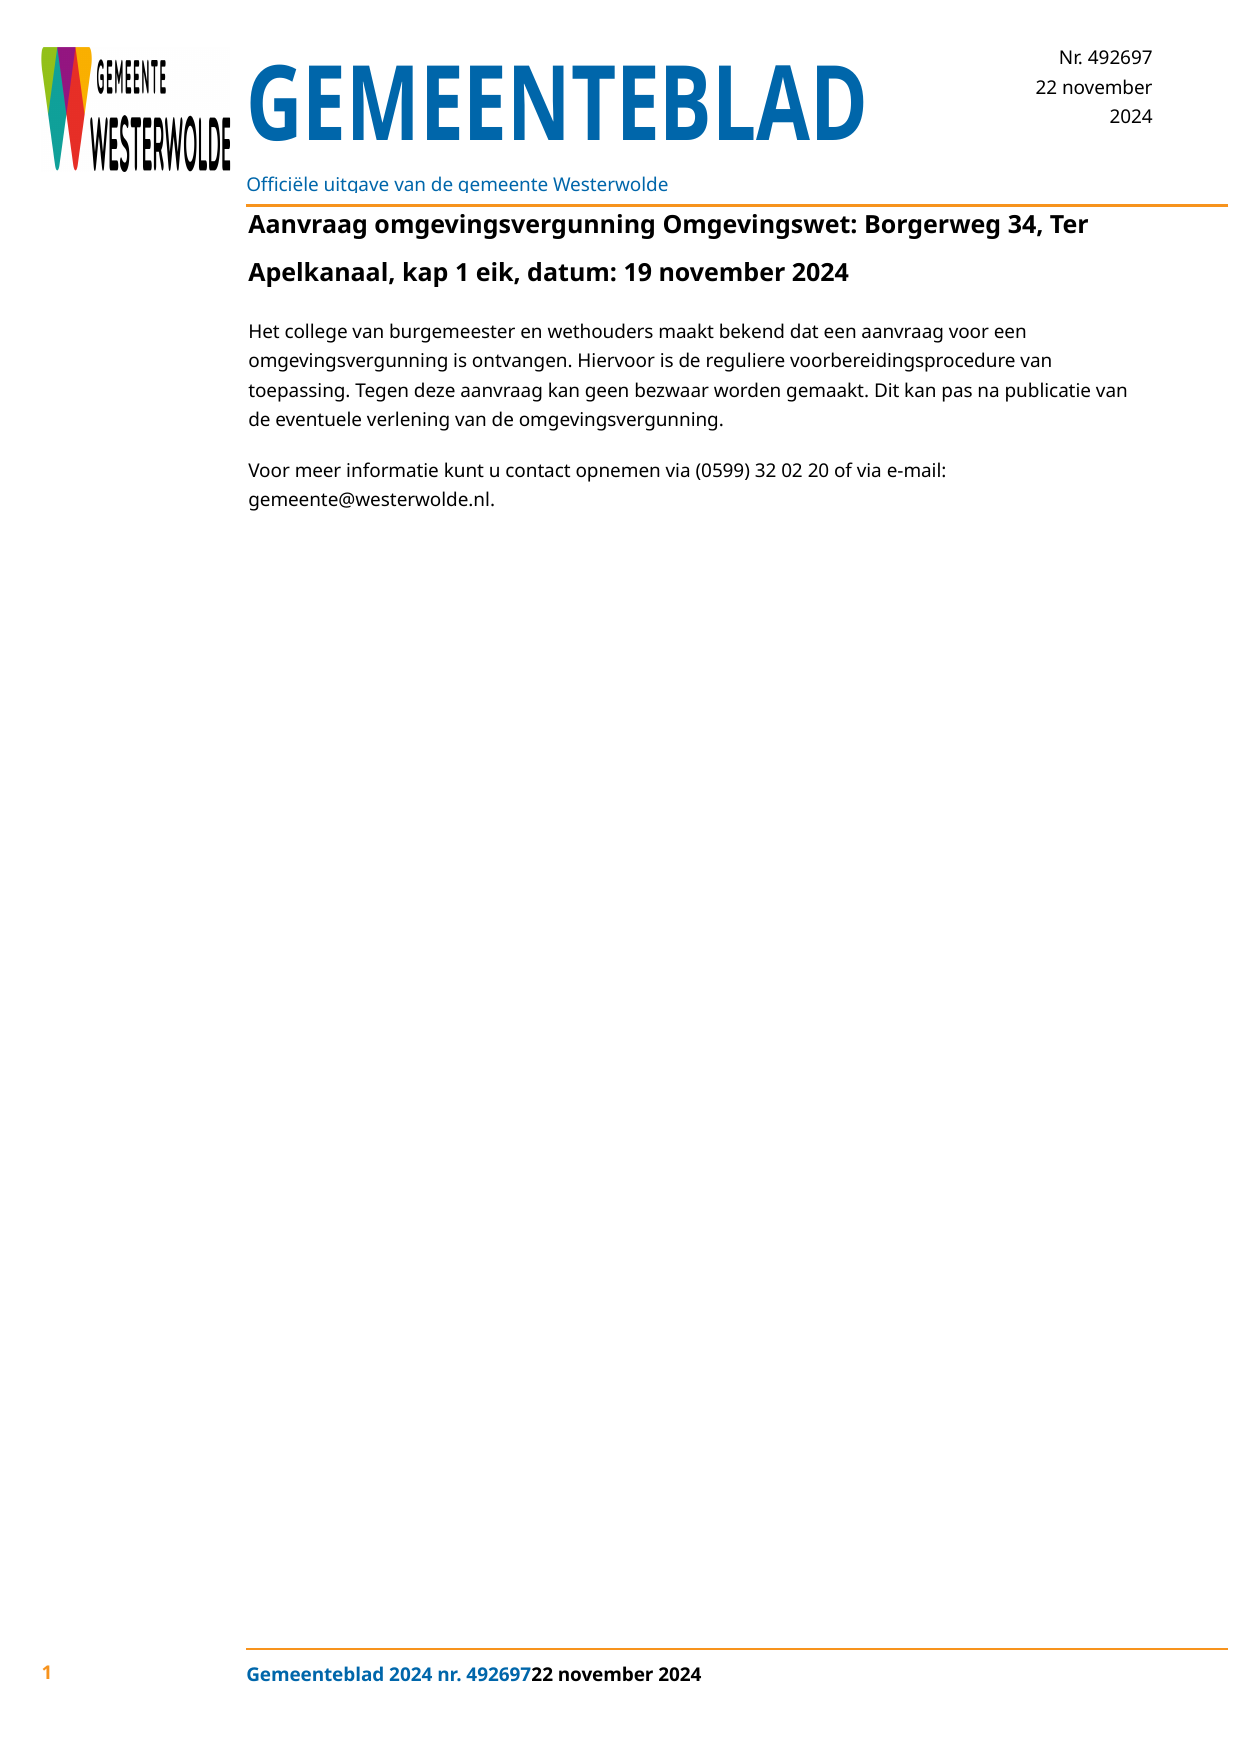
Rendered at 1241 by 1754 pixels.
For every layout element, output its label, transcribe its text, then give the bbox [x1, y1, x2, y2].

text Voor meer informatie kunt u contact opnemen via (0599) 32 02 20 of via e-mail: gemeente@westerwolde.nl. [248, 457, 1152, 512]
text Het college van burgemeester en wethouders maakt bekend dat een aanvraag voor een omgevingsvergunning is ontvangen. Hiervoor is de reguliere voorbereidingsprocedure van toepassing. Tegen deze aanvraag kan geen bezwaar worden gemaakt. Dit kan pas na publicatie van de eventuele verlening van de omgevingsvergunning. [248, 318, 1152, 432]
picture [41, 47, 231, 172]
text Aanvraag omgevingsvergunning Omgevingswet: Borgerweg 34, Ter Apelkanaal, kap 1 eik, datum: 19 november 2024 [248, 207, 1152, 288]
